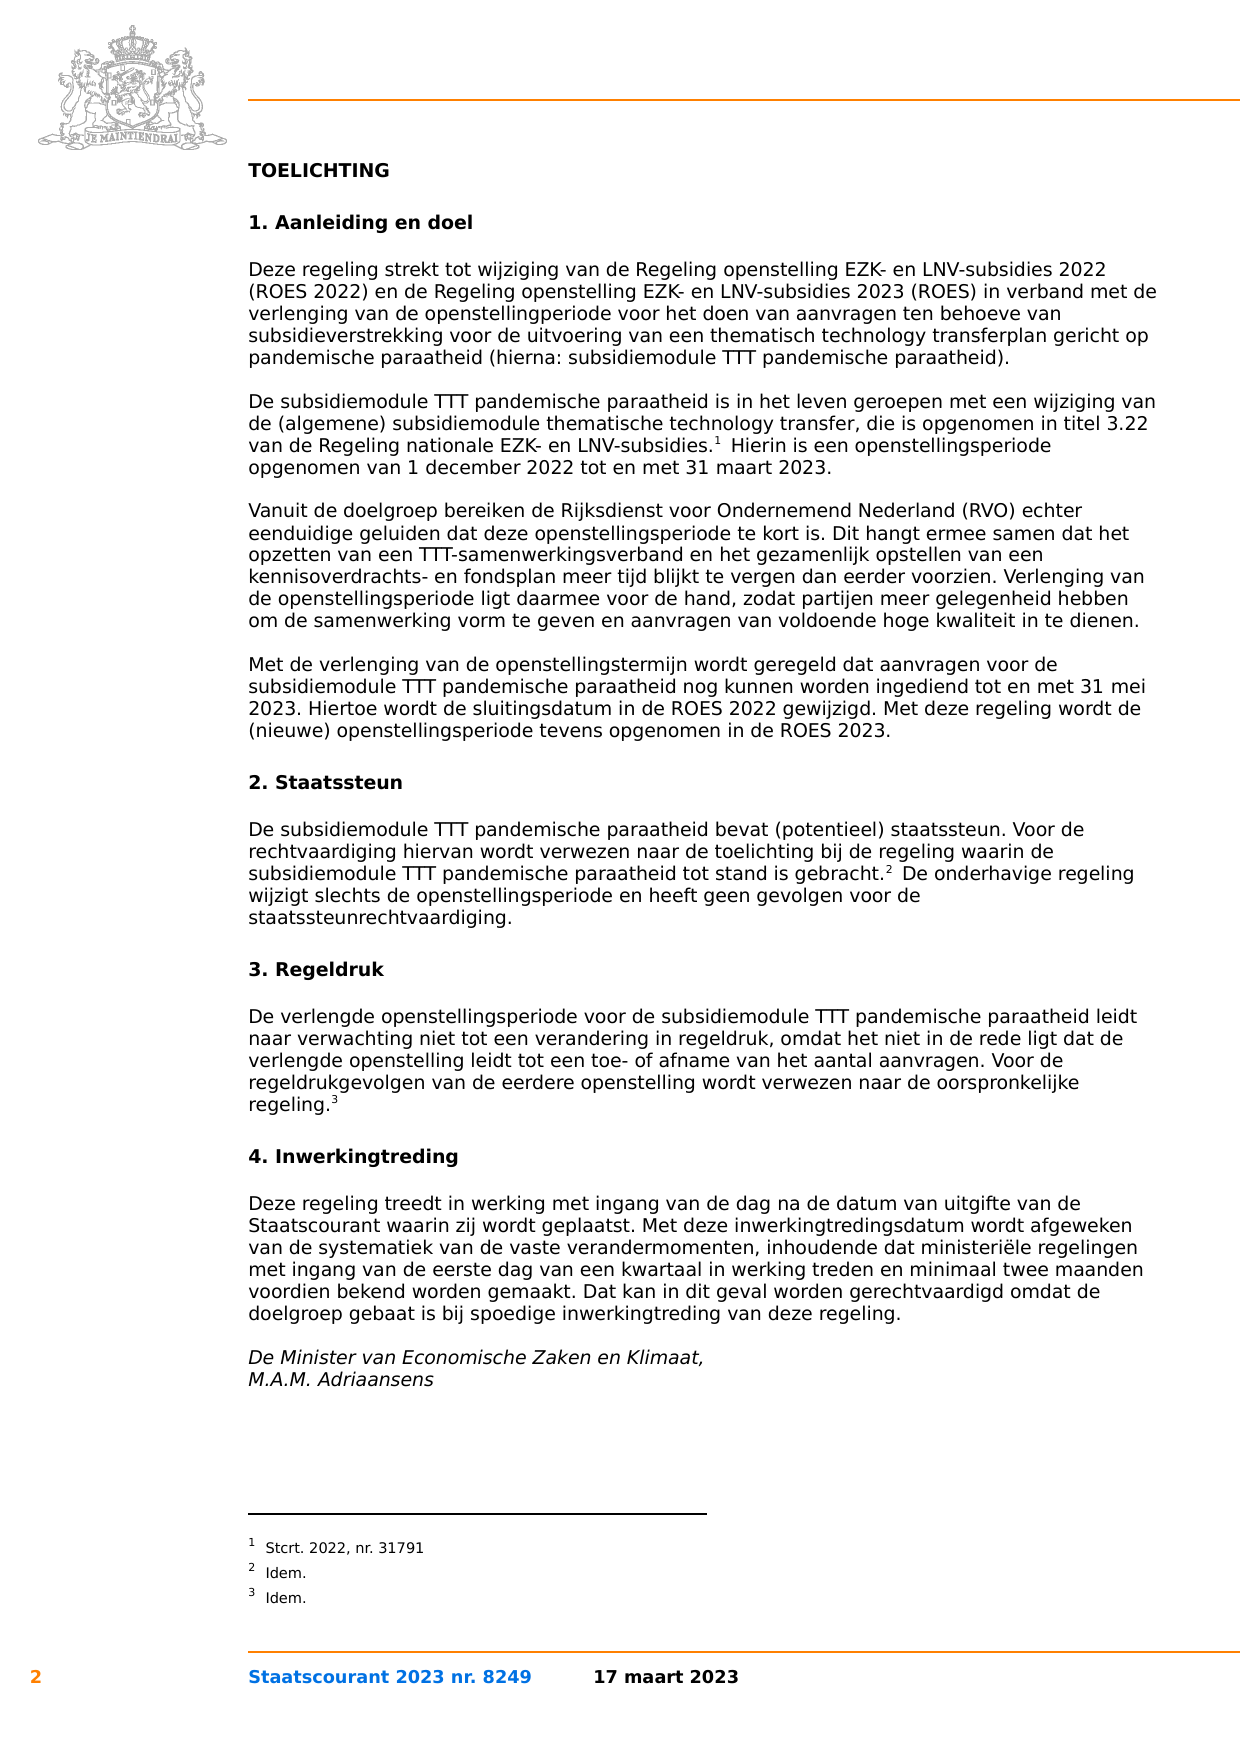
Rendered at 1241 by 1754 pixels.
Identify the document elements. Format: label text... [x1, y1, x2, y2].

text Deze regeling treedt in werking met ingang van de dag na de datum van uitgifte van de Staatscourant waarin zij wordt geplaatst. Met deze inwerkingtredingsdatum wordt afgeweken van de systematiek van de vaste verandermomenten, inhoudende dat ministeriële regelingen met ingang van de eerste dag van een kwartaal in werking treden en minimaal twee maanden voordien bekend worden gemaakt. Dat kan in dit geval worden gerechtvaardigd omdat de doelgroep gebaat is bij spoedige inwerkingtreding van deze regeling. [248, 1193, 1163, 1325]
text Idem. [248, 1586, 1163, 1608]
subtitle 4. Inwerkingtreding [248, 1146, 1163, 1168]
text De Minister van Economische Zaken en Klimaat, M.A.M. Adriaansens [248, 1347, 1163, 1391]
text Deze regeling strekt tot wijziging van de Regeling openstelling EZK- en LNV-subsidies 2022 (ROES 2022) en de Regeling openstelling EZK- en LNV-subsidies 2023 (ROES) in verband met de verlenging van de openstellingperiode voor het doen van aanvragen ten behoeve van subsidieverstrekking voor de uitvoering van een thematisch technology transferplan gericht op pandemische paraatheid (hierna: subsidiemodule TTT pandemische paraatheid). [248, 259, 1163, 369]
text Stcrt. 2022, nr. 31791 [248, 1536, 1163, 1558]
text Idem. [248, 1561, 1163, 1583]
subtitle TOELICHTING [248, 160, 1163, 182]
subtitle 2. Staatssteun [248, 772, 1163, 794]
text De subsidiemodule TTT pandemische paraatheid is in het leven geroepen met een wijziging van de (algemene) subsidiemodule thematische technology transfer, die is opgenomen in titel 3.22 van de Regeling nationale EZK- en LNV-subsidies. Hierin is een openstellingsperiode opgenomen van 1 december 2022 tot en met 31 maart 2023. [248, 391, 1163, 478]
picture [38, 25, 227, 150]
subtitle 3. Regeldruk [248, 959, 1163, 981]
text Met de verlenging van de openstellingstermijn wordt geregeld dat aanvragen voor de subsidiemodule TTT pandemische paraatheid nog kunnen worden ingediend tot en met 31 mei 2023. Hiertoe wordt de sluitingsdatum in de ROES 2022 gewijzigd. Met deze regeling wordt de (nieuwe) openstellingsperiode tevens opgenomen in de ROES 2023. [248, 654, 1163, 742]
text Vanuit de doelgroep bereiken de Rijksdienst voor Ondernemend Nederland (RVO) echter eenduidige geluiden dat deze openstellingsperiode te kort is. Dit hangt ermee samen dat het opzetten van een TTT-samenwerkingsverband en het gezamenlijk opstellen van een kennisoverdrachts- en fondsplan meer tijd blijkt te vergen dan eerder voorzien. Verlenging van de openstellingsperiode ligt daarmee voor de hand, zodat partijen meer gelegenheid hebben om de samenwerking vorm te geven en aanvragen van voldoende hoge kwaliteit in te dienen. [248, 500, 1163, 632]
text De subsidiemodule TTT pandemische paraatheid bevat (potentieel) staatssteun. Voor de rechtvaardiging hiervan wordt verwezen naar de toelichting bij de regeling waarin de subsidiemodule TTT pandemische paraatheid tot stand is gebracht. De onderhavige regeling wijzigt slechts de openstellingsperiode en heeft geen gevolgen voor de staatssteunrechtvaardiging. [248, 819, 1163, 929]
subtitle 1. Aanleiding en doel [248, 212, 1163, 234]
text De verlengde openstellingsperiode voor de subsidiemodule TTT pandemische paraatheid leidt naar verwachting niet tot een verandering in regeldruk, omdat het niet in de rede ligt dat de verlengde openstelling leidt tot een toe- of afname van het aantal aanvragen. Voor de regeldrukgevolgen van de eerdere openstelling wordt verwezen naar de oorspronkelijke regeling. [248, 1006, 1163, 1116]
